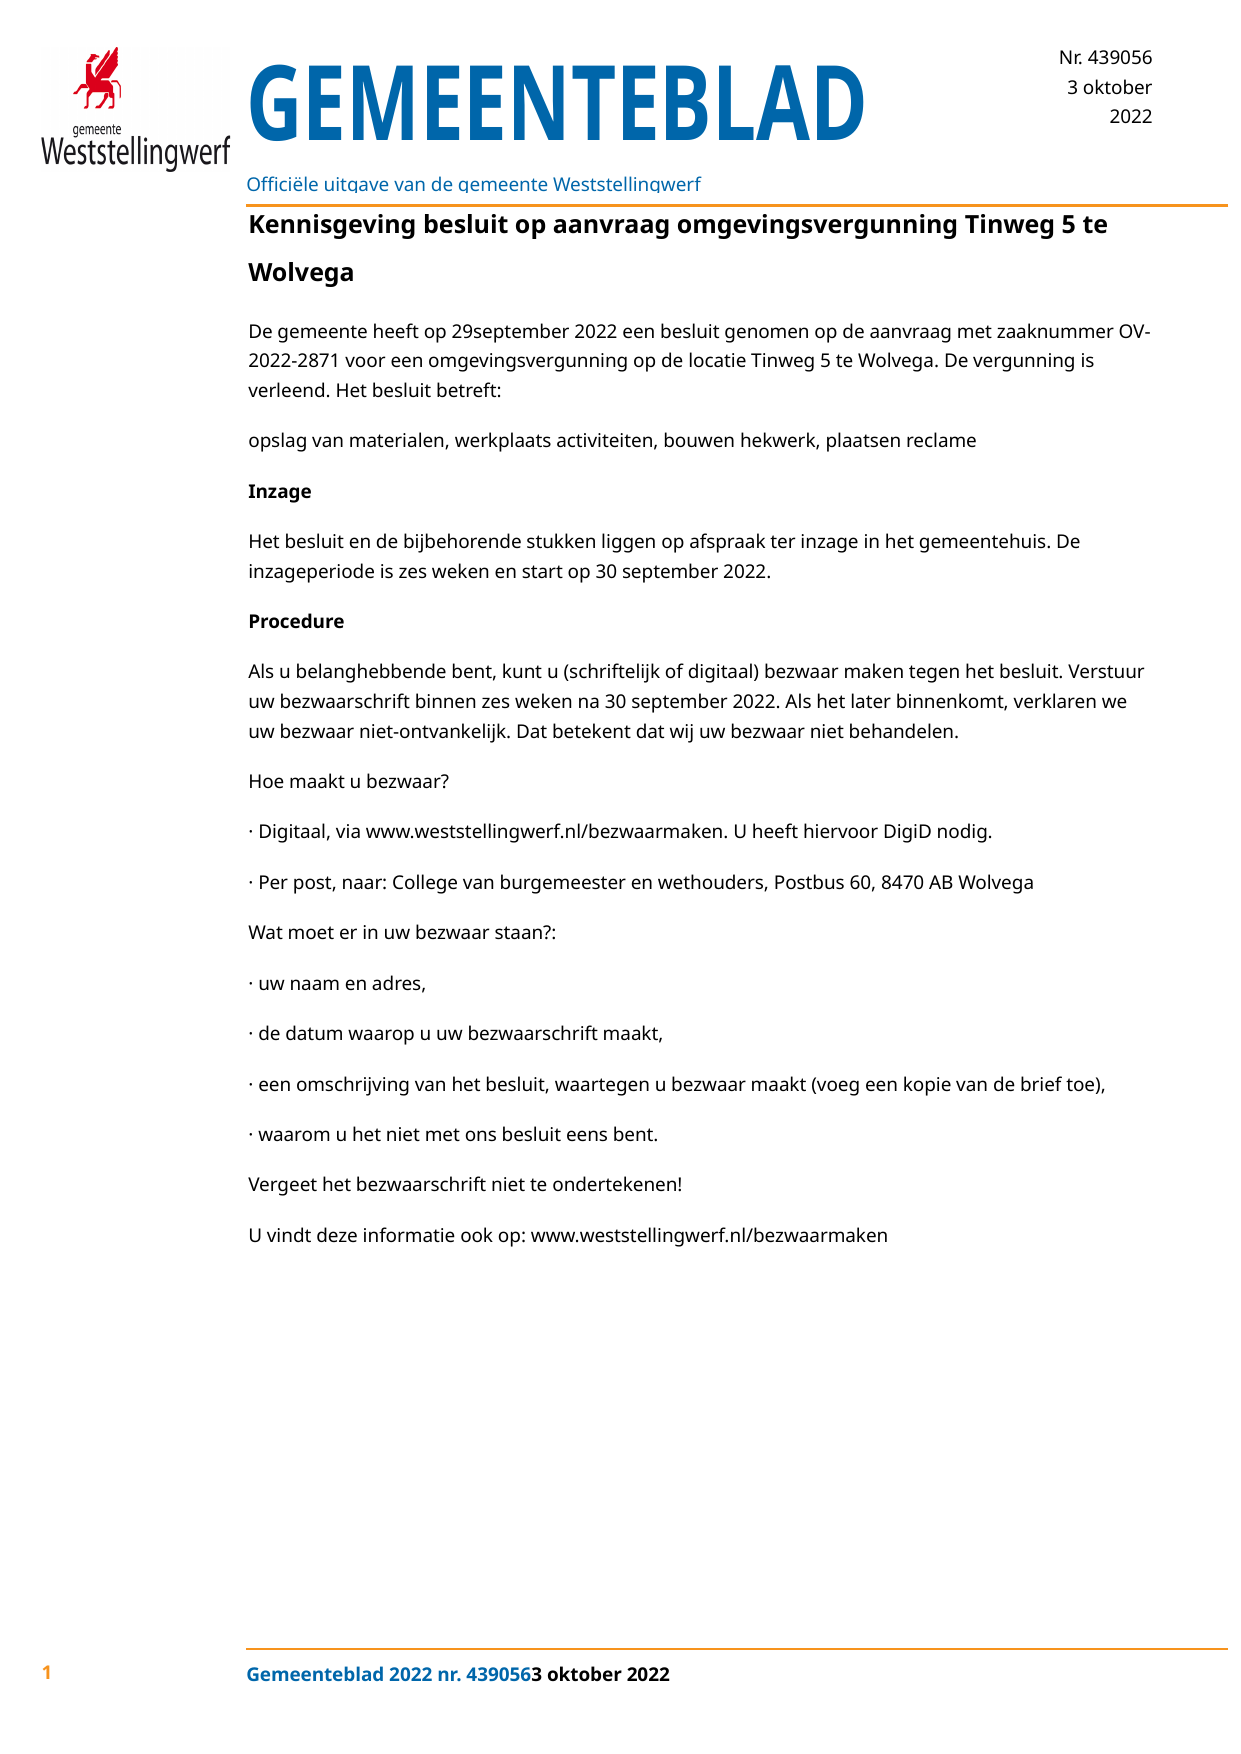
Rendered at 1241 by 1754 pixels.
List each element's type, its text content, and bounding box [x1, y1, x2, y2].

text opslag van materialen, werkplaats activiteiten, bouwen hekwerk, plaatsen reclame [248, 427, 1152, 453]
text Hoe maakt u bezwaar? [248, 768, 1152, 794]
text · Digitaal, via www.weststellingwerf.nl/bezwaarmaken. U heeft hiervoor DigiD nodig. [248, 819, 1152, 844]
text Inzage [248, 478, 1152, 504]
text · de datum waarop u uw bezwaarschrift maakt, [248, 1020, 1152, 1046]
text Kennisgeving besluit op aanvraag omgevingsvergunning Tinweg 5 te Wolvega [248, 207, 1152, 288]
text · Per post, naar: College van burgemeester en wethouders, Postbus 60, 8470 AB Wolvega [248, 869, 1152, 895]
text U vindt deze informatie ook op: www.weststellingwerf.nl/bezwaarmaken [248, 1222, 1152, 1248]
text Vergeet het bezwaarschrift niet te ondertekenen! [248, 1172, 1152, 1197]
picture [41, 47, 231, 172]
text Wat moet er in uw bezwaar staan?: [248, 919, 1152, 945]
text · een omschrijving van het besluit, waartegen u bezwaar maakt (voeg een kopie van de brief toe), [248, 1071, 1152, 1097]
text · uw naam en adres, [248, 970, 1152, 996]
text De gemeente heeft op 29september 2022 een besluit genomen op de aanvraag met zaaknummer OV-2022-2871 voor een omgevingsvergunning op de locatie Tinweg 5 te Wolvega. De vergunning is verleend. Het besluit betreft: [248, 318, 1152, 403]
text Procedure [248, 608, 1152, 634]
text Het besluit en de bijbehorende stukken liggen op afspraak ter inzage in het gemeentehuis. De inzageperiode is zes weken en start op 30 september 2022. [248, 528, 1152, 584]
text Als u belanghebbende bent, kunt u (schriftelijk of digitaal) bezwaar maken tegen het besluit. Verstuur uw bezwaarschrift binnen zes weken na 30 september 2022. Als het later binnenkomt, verklaren we uw bezwaar niet-ontvankelijk. Dat betekent dat wij uw bezwaar niet behandelen. [248, 659, 1152, 744]
text · waarom u het niet met ons besluit eens bent. [248, 1121, 1152, 1147]
